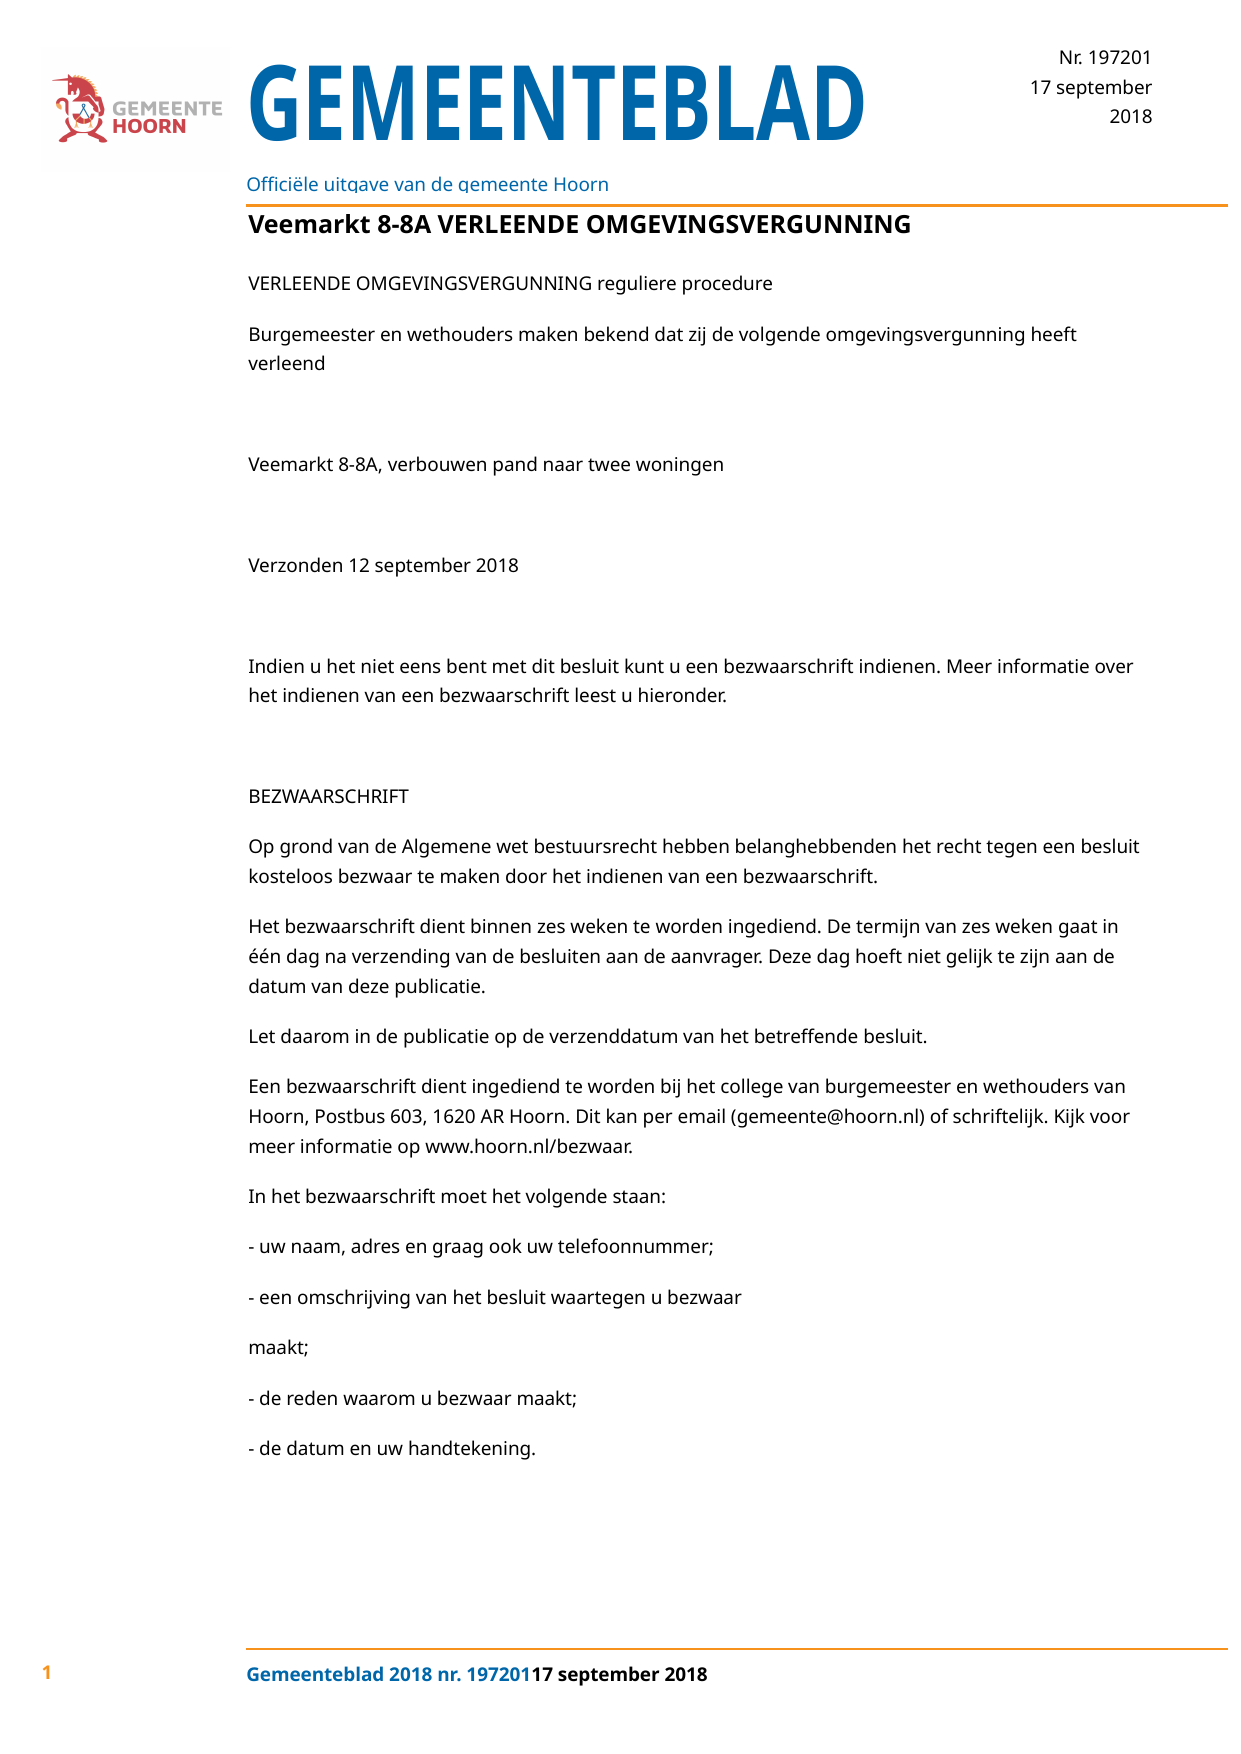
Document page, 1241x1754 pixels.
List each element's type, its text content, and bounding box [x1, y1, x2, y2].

text Verzonden 12 september 2018 [248, 552, 1152, 578]
text Indien u het niet eens bent met dit besluit kunt u een bezwaarschrift indienen. Meer informatie over het indienen van een bezwaarschrift leest u hieronder. [248, 653, 1152, 708]
text Het bezwaarschrift dient binnen zes weken te worden ingediend. De termijn van zes weken gaat in één dag na verzending van de besluiten aan de aanvrager. Deze dag hoeft niet gelijk te zijn aan de datum van deze publicatie. [248, 914, 1152, 998]
text - de reden waarom u bezwaar maakt; [248, 1385, 1152, 1411]
text In het bezwaarschrift moet het volgende staan: [248, 1183, 1152, 1209]
text Een bezwaarschrift dient ingediend te worden bij het college van burgemeester en wethouders van Hoorn, Postbus 603, 1620 AR Hoorn. Dit kan per email (gemeente@hoorn.nl) of schriftelijk. Kijk voor meer informatie op www.hoorn.nl/bezwaar. [248, 1074, 1152, 1158]
text Op grond van de Algemene wet bestuursrecht hebben belanghebbenden het recht tegen een besluit kosteloos bezwaar te maken door het indienen van een bezwaarschrift. [248, 834, 1152, 889]
text - uw naam, adres en graag ook uw telefoonnummer; [248, 1234, 1152, 1259]
text VERLEENDE OMGEVINGSVERGUNNING reguliere procedure [248, 270, 1152, 296]
picture [41, 47, 231, 172]
text - een omschrijving van het besluit waartegen u bezwaar [248, 1284, 1152, 1310]
text Let daarom in de publicatie op de verzenddatum van het betreffende besluit. [248, 1023, 1152, 1049]
text Burgemeester en wethouders maken bekend dat zij de volgende omgevingsvergunning heeft verleend [248, 321, 1152, 376]
text - de datum en uw handtekening. [248, 1435, 1152, 1461]
text maakt; [248, 1334, 1152, 1360]
text Veemarkt 8-8A VERLEENDE OMGEVINGSVERGUNNING [248, 207, 1152, 241]
text BEZWAARSCHRIFT [248, 783, 1152, 809]
text Veemarkt 8-8A, verbouwen pand naar twee woningen [248, 451, 1152, 477]
